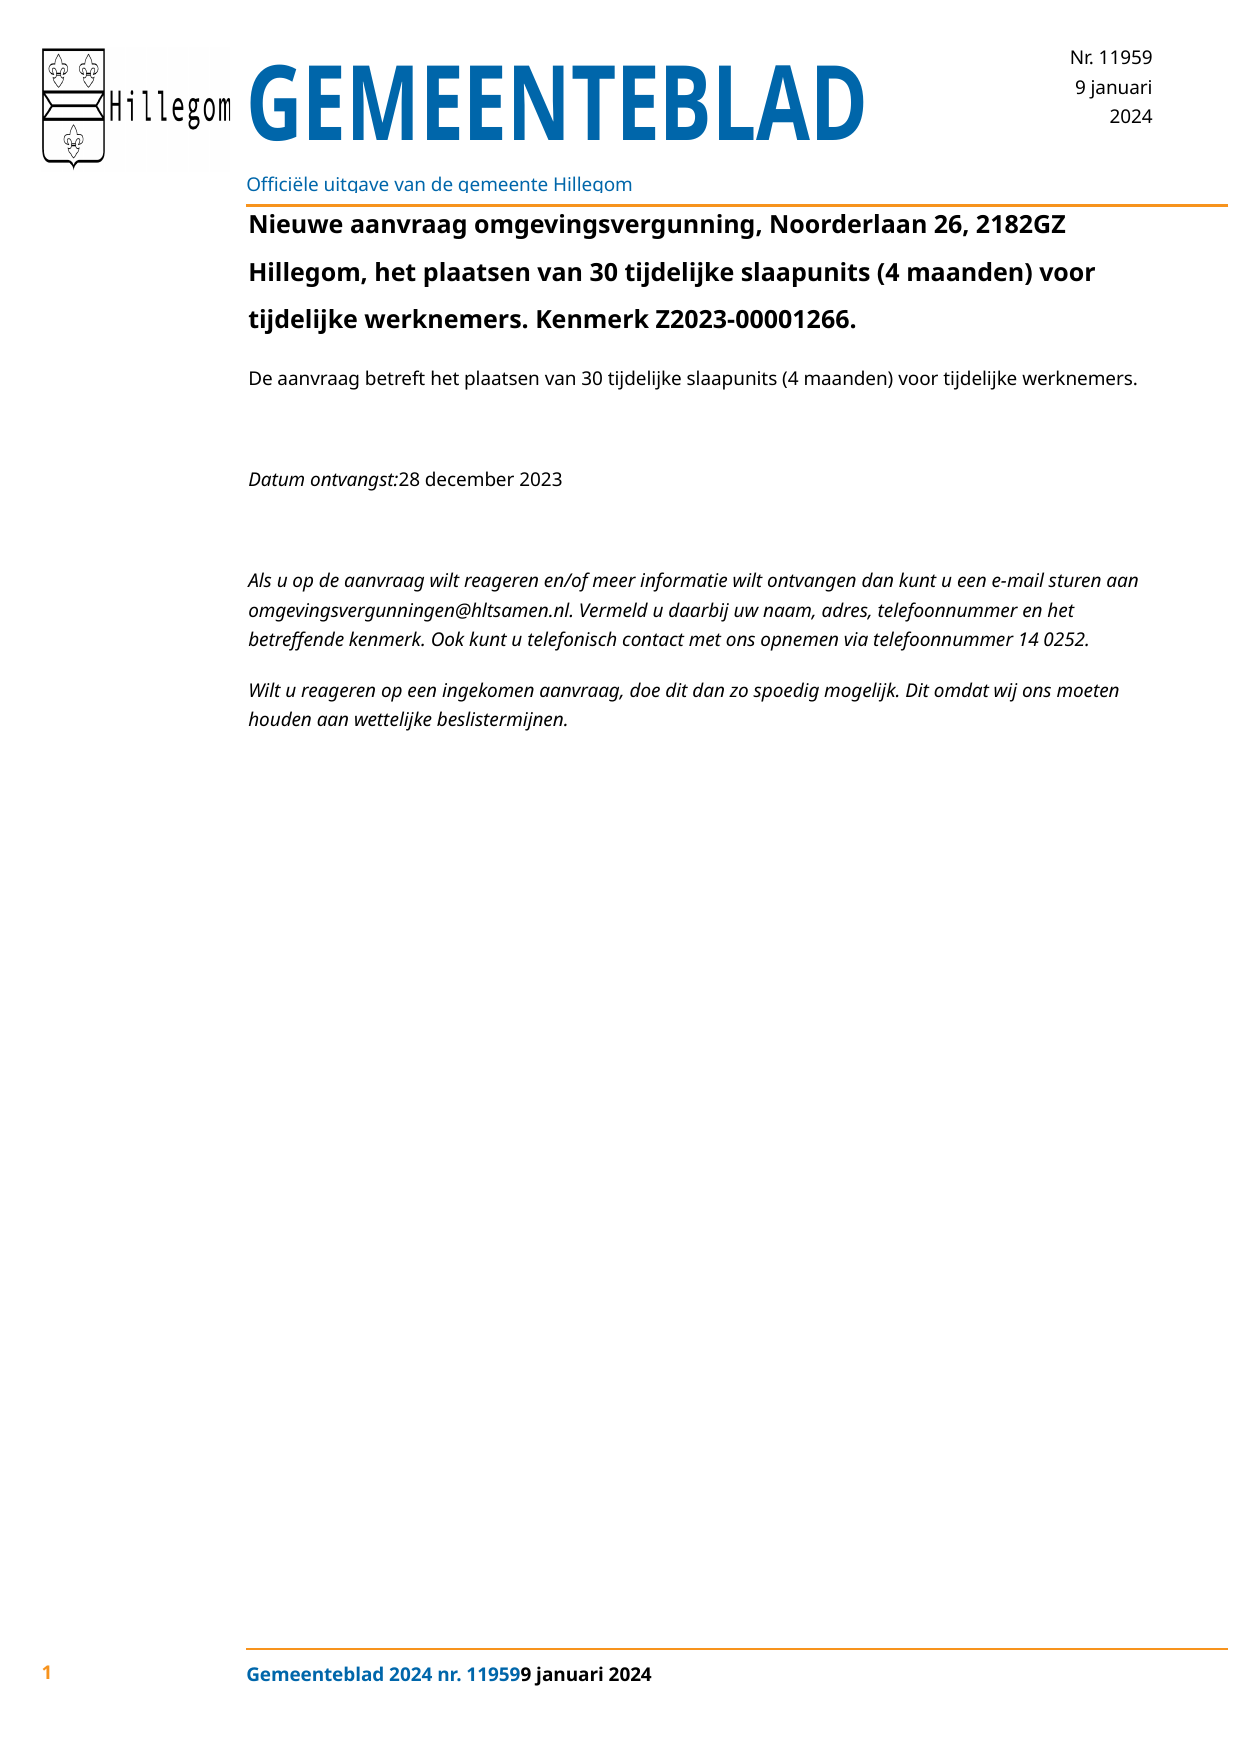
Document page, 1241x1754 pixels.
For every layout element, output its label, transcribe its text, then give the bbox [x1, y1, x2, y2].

text Datum ontvangst:28 december 2023 [248, 466, 1152, 492]
text Als u op de aanvraag wilt reageren en/of meer informatie wilt ontvangen dan kunt u een e-mail sturen aan omgevingsvergunningen@hltsamen.nl. Vermeld u daarbij uw naam, adres, telefoonnummer en het betreffende kenmerk. Ook kunt u telefonisch contact met ons opnemen via telefoonnummer 14 0252. [248, 567, 1152, 652]
text Wilt u reageren op een ingekomen aanvraag, doe dit dan zo spoedig mogelijk. Dit omdat wij ons moeten houden aan wettelijke beslistermijnen. [248, 677, 1152, 732]
text Nieuwe aanvraag omgevingsvergunning, Noorderlaan 26, 2182GZ Hillegom, het plaatsen van 30 tijdelijke slaapunits (4 maanden) voor tijdelijke werknemers. Kenmerk Z2023-00001266. [248, 207, 1152, 336]
picture [41, 47, 231, 172]
text De aanvraag betreft het plaatsen van 30 tijdelijke slaapunits (4 maanden) voor tijdelijke werknemers. [248, 366, 1152, 391]
